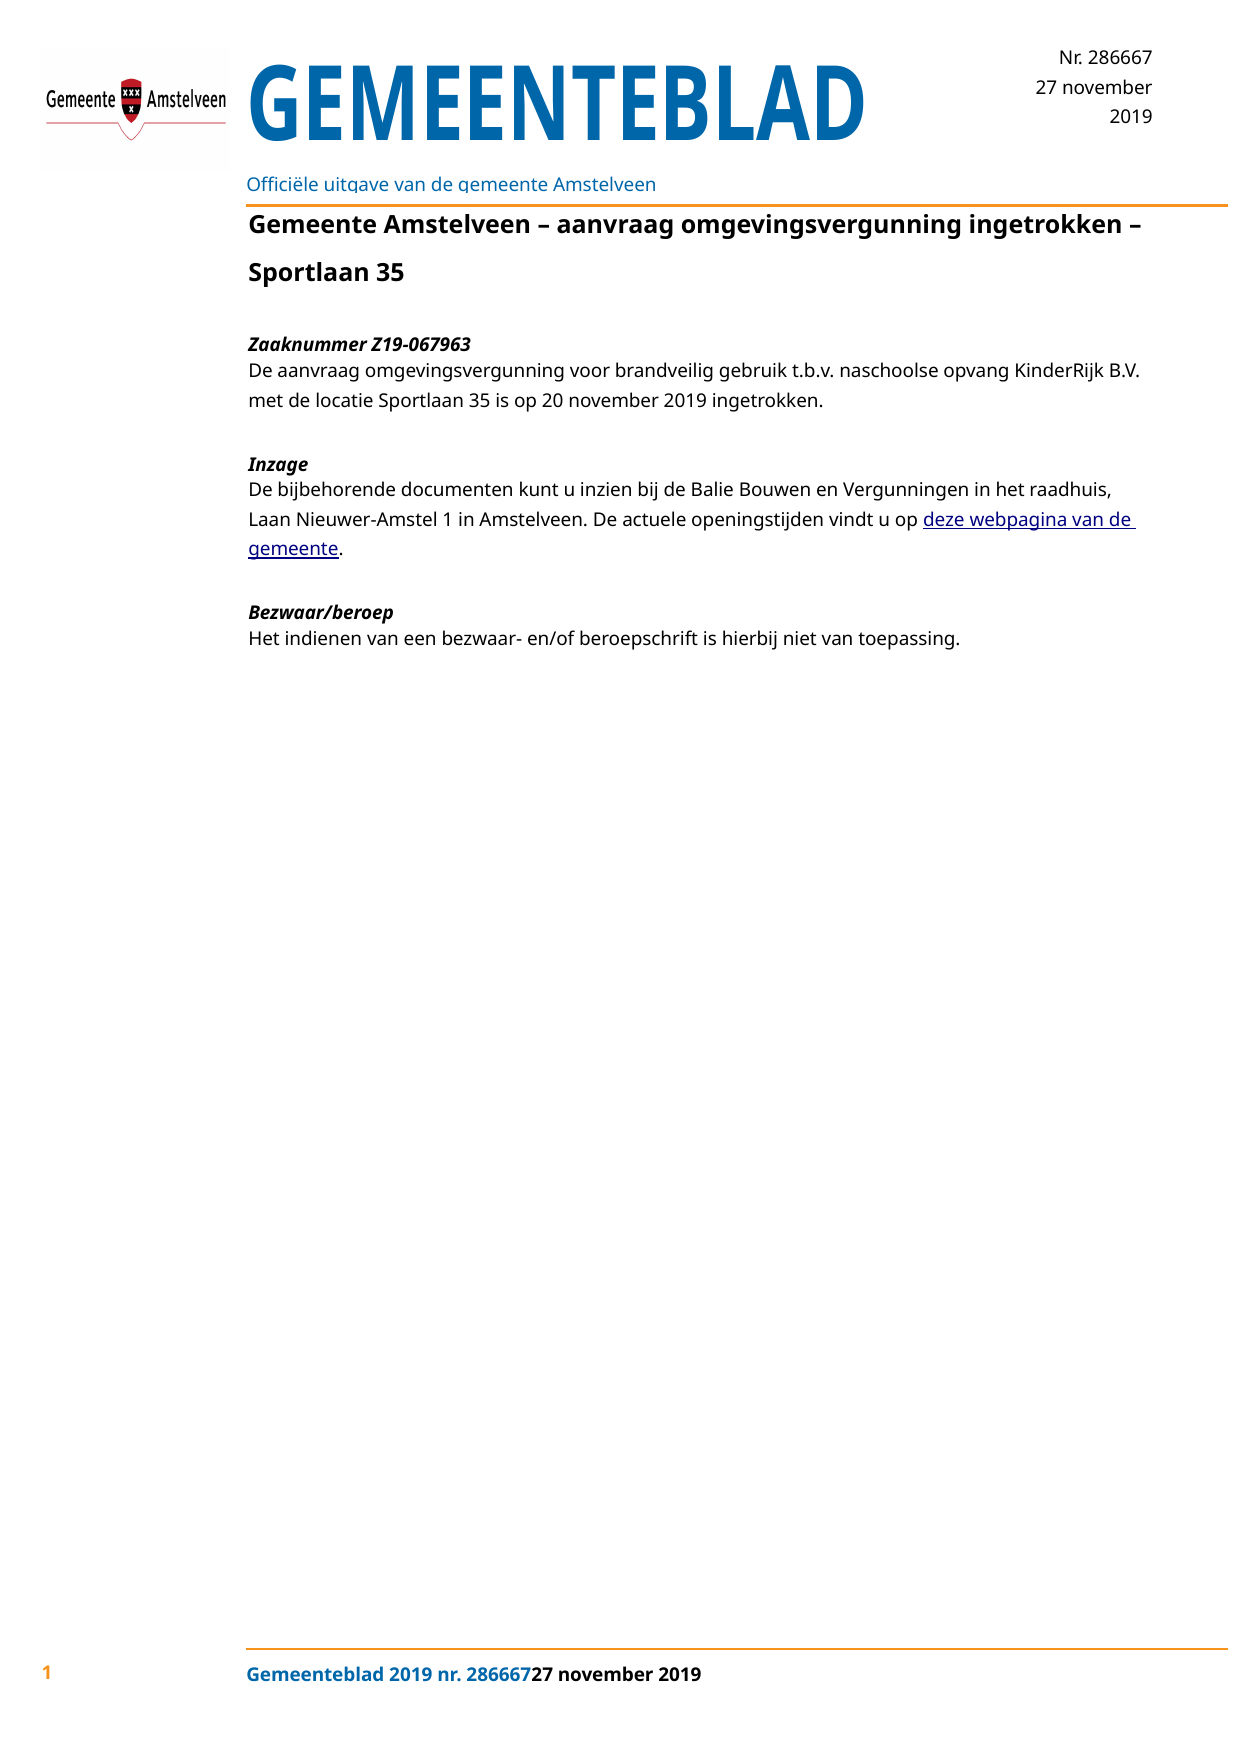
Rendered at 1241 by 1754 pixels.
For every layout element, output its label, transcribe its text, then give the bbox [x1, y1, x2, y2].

picture [41, 47, 231, 172]
text Bezwaar/beroep [248, 599, 1152, 625]
text Gemeente Amstelveen – aanvraag omgevingsvergunning ingetrokken – Sportlaan 35 [248, 207, 1152, 288]
text Inzage [248, 451, 1152, 476]
text De aanvraag omgevingsvergunning voor brandveilig gebruik t.b.v. naschoolse opvang KinderRijk B.V. met de locatie Sportlaan 35 is op 20 november 2019 ingetrokken. [248, 357, 1152, 412]
text Het indienen van een bezwaar- en/of beroepschrift is hierbij niet van toepassing. [248, 625, 1152, 651]
text Zaaknummer Z19-067963 [248, 331, 1152, 357]
text De bijbehorende documenten kunt u inzien bij de Balie Bouwen en Vergunningen in het raadhuis, Laan Nieuwer-Amstel 1 in Amstelveen. De actuele openingstijden vindt u op deze webpagina van de gemeente. [248, 476, 1152, 561]
